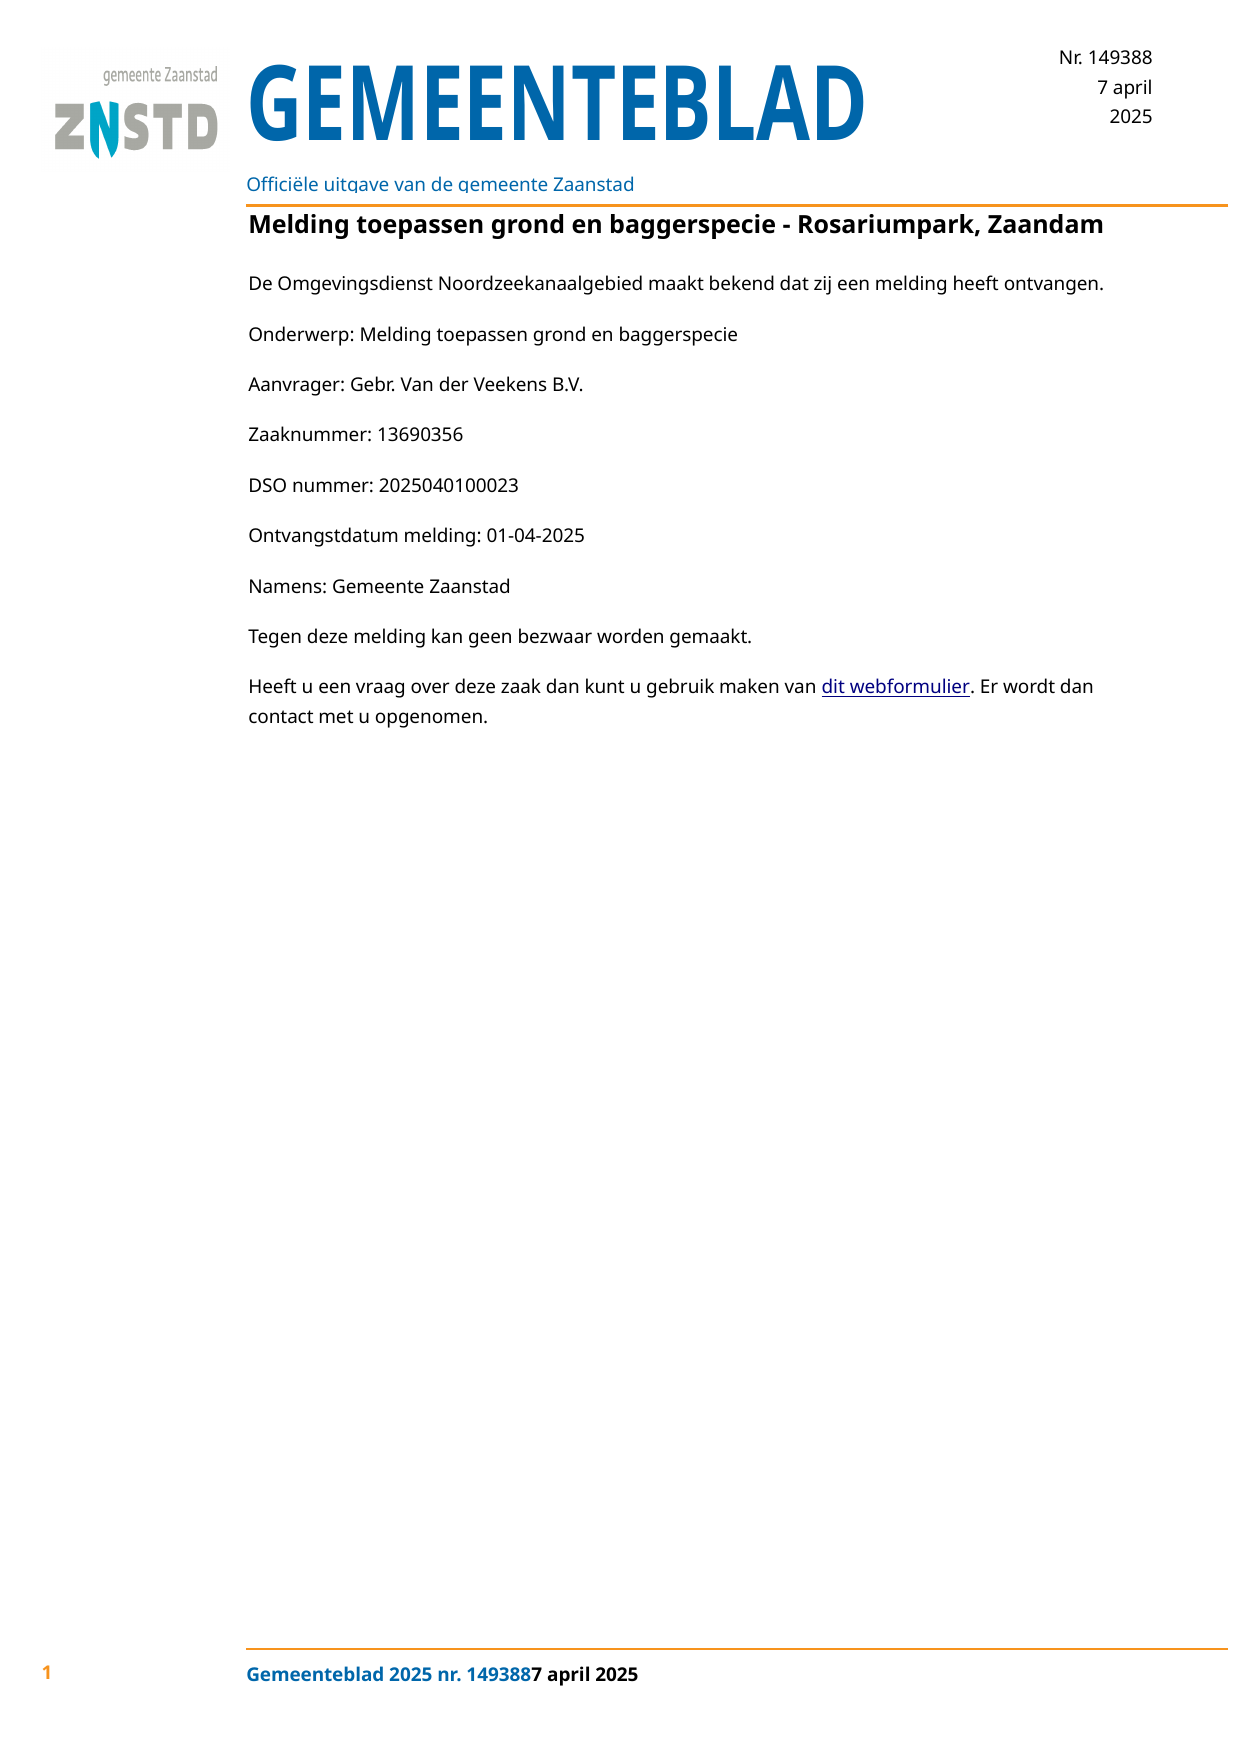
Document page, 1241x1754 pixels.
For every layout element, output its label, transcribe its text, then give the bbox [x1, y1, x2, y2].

text DSO nummer: 2025040100023 [248, 472, 1152, 498]
text De Omgevingsdienst Noordzeekanaalgebied maakt bekend dat zij een melding heeft ontvangen. [248, 270, 1152, 296]
text Zaaknummer: 13690356 [248, 422, 1152, 447]
picture [41, 47, 231, 172]
text Tegen deze melding kan geen bezwaar worden gemaakt. [248, 623, 1152, 649]
text Aanvrager: Gebr. Van der Veekens B.V. [248, 371, 1152, 397]
text Ontvangstdatum melding: 01-04-2025 [248, 522, 1152, 548]
text Heeft u een vraag over deze zaak dan kunt u gebruik maken van dit webformulier. Er wordt dan contact met u opgenomen. [248, 674, 1152, 729]
text Onderwerp: Melding toepassen grond en baggerspecie [248, 321, 1152, 346]
text Namens: Gemeente Zaanstad [248, 573, 1152, 598]
text Melding toepassen grond en baggerspecie - Rosariumpark, Zaandam [248, 207, 1152, 241]
